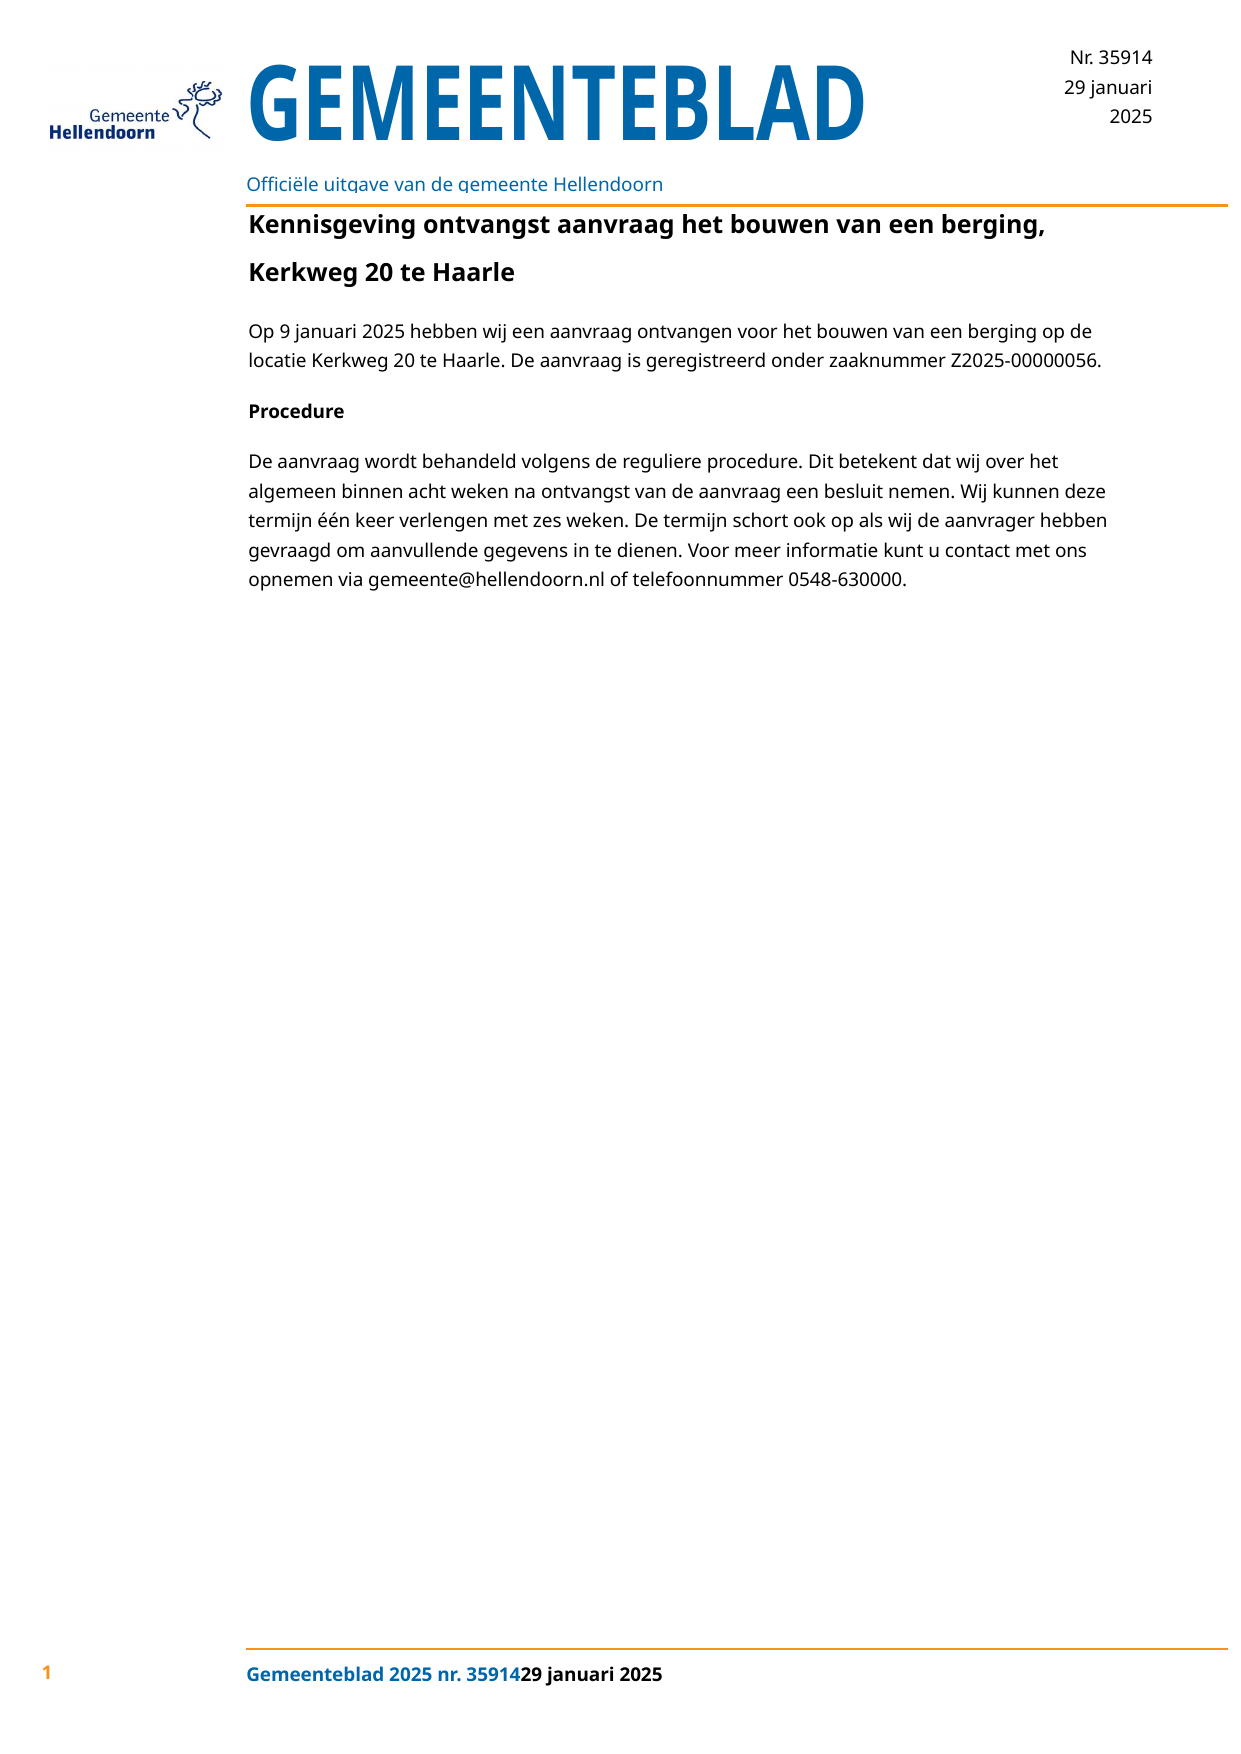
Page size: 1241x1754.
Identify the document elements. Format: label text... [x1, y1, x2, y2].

text Op 9 januari 2025 hebben wij een aanvraag ontvangen voor het bouwen van een berging op de locatie Kerkweg 20 te Haarle. De aanvraag is geregistreerd onder zaaknummer Z2025-00000056. [248, 318, 1152, 373]
text Kennisgeving ontvangst aanvraag het bouwen van een berging, Kerkweg 20 te Haarle [248, 207, 1152, 288]
text De aanvraag wordt behandeld volgens de reguliere procedure. Dit betekent dat wij over het algemeen binnen acht weken na ontvangst van de aanvraag een besluit nemen. Wij kunnen deze termijn één keer verlengen met zes weken. De termijn schort ook op als wij de aanvrager hebben gevraagd om aanvullende gegevens in te dienen. Voor meer informatie kunt u contact met ons opnemen via gemeente@hellendoorn.nl of telefoonnummer 0548-630000. [248, 448, 1152, 592]
text Procedure [248, 398, 1152, 424]
picture [41, 47, 231, 172]
